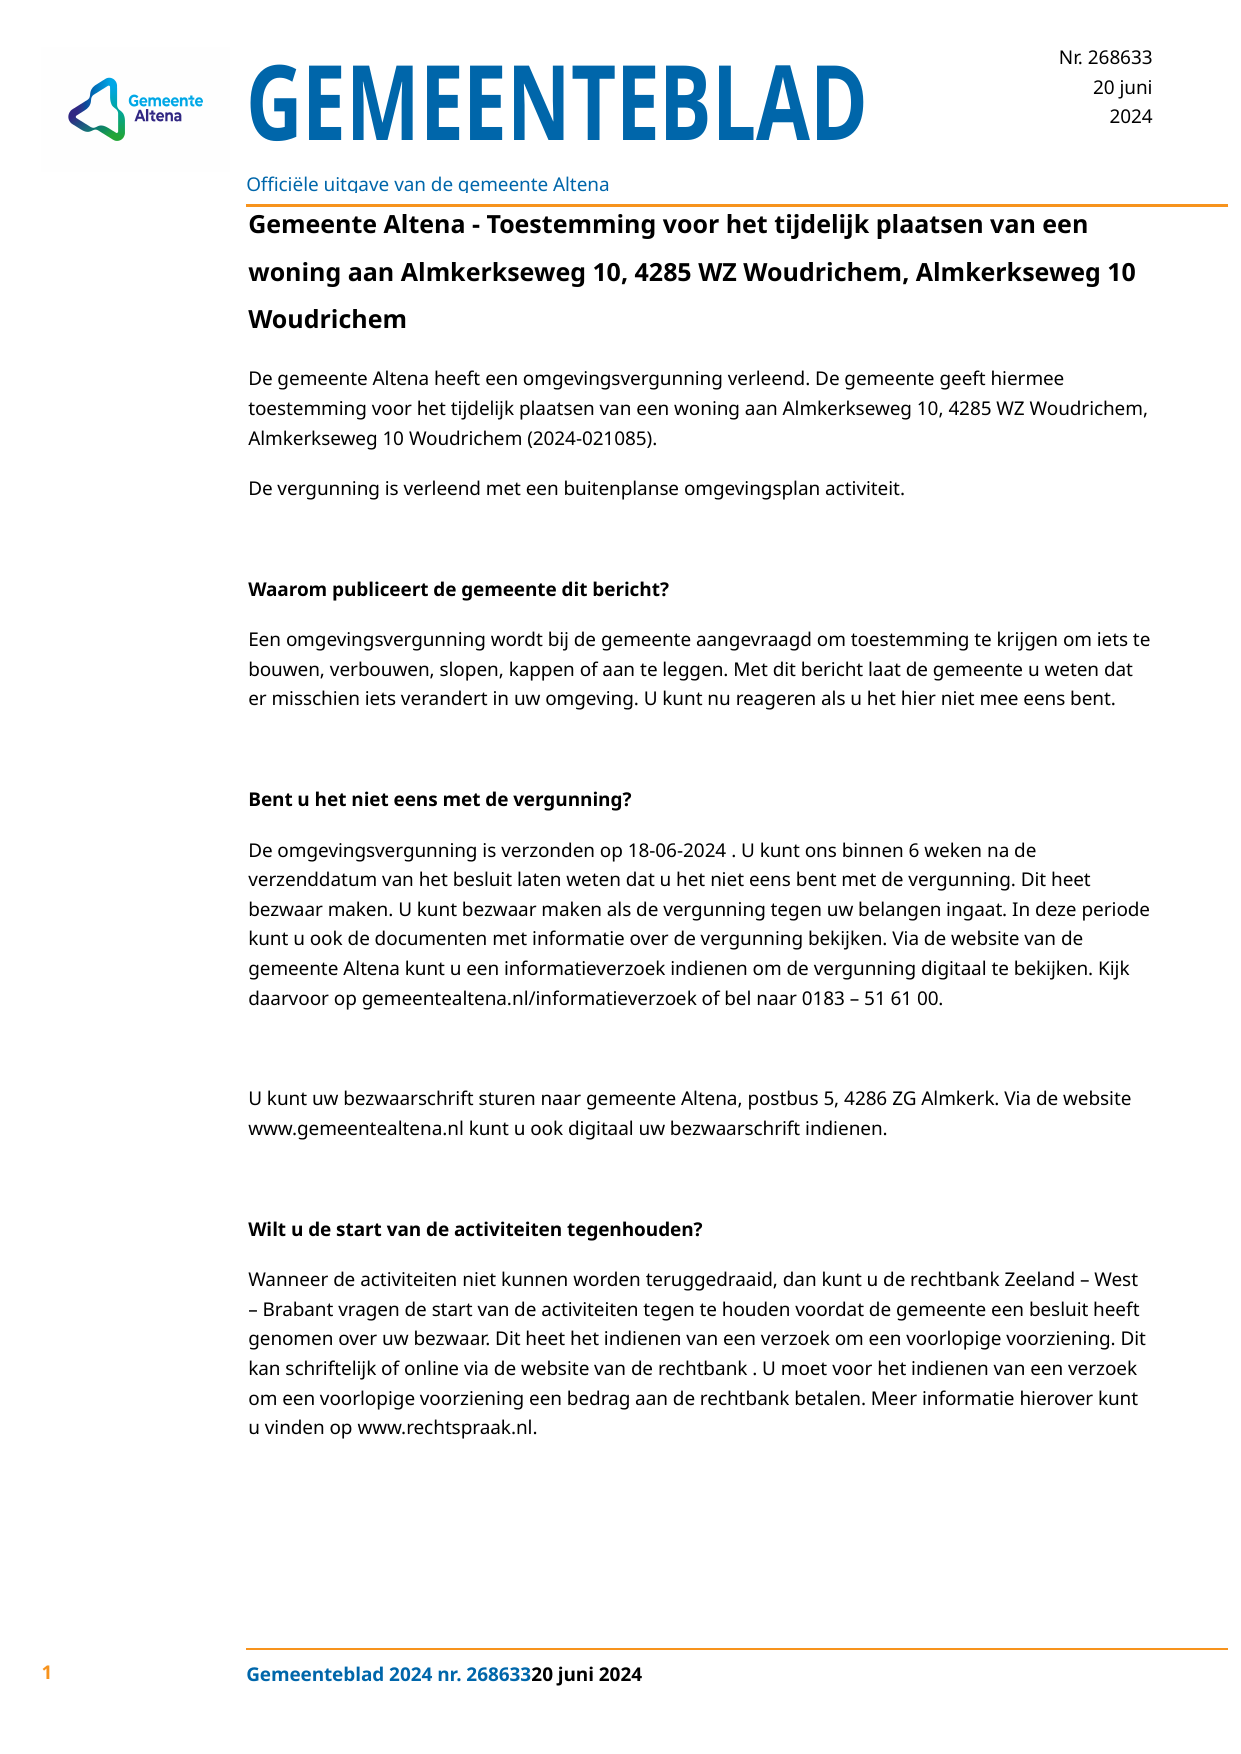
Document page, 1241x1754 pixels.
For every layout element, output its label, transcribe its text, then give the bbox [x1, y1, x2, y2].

text Waarom publiceert de gemeente dit bericht? [248, 576, 1152, 602]
text De gemeente Altena heeft een omgevingsvergunning verleend. De gemeente geeft hiermee toestemming voor het tijdelijk plaatsen van een woning aan Almkerkseweg 10, 4285 WZ Woudrichem, Almkerkseweg 10 Woudrichem (2024-021085). [248, 366, 1152, 450]
text De vergunning is verleend met een buitenplanse omgevingsplan activiteit. [248, 475, 1152, 501]
text Bent u het niet eens met de vergunning? [248, 786, 1152, 812]
text Gemeente Altena - Toestemming voor het tijdelijk plaatsen van een woning aan Almkerkseweg 10, 4285 WZ Woudrichem, Almkerkseweg 10 Woudrichem [248, 207, 1152, 336]
text Een omgevingsvergunning wordt bij de gemeente aangevraagd om toestemming te krijgen om iets te bouwen, verbouwen, slopen, kappen of aan te leggen. Met dit bericht laat de gemeente u weten dat er misschien iets verandert in uw omgeving. U kunt nu reageren als u het hier niet mee eens bent. [248, 626, 1152, 711]
text Wanneer de activiteiten niet kunnen worden teruggedraaid, dan kunt u de rechtbank Zeeland – West – Brabant vragen de start van de activiteiten tegen te houden voordat de gemeente een besluit heeft genomen over uw bezwaar. Dit heet het indienen van een verzoek om een voorlopige voorziening. Dit kan schriftelijk of online via de website van de rechtbank . U moet voor het indienen van een verzoek om een voorlopige voorziening een bedrag aan de rechtbank betalen. Meer informatie hierover kunt u vinden op www.rechtspraak.nl. [248, 1266, 1152, 1440]
text De omgevingsvergunning is verzonden op 18-06-2024 . U kunt ons binnen 6 weken na de verzenddatum van het besluit laten weten dat u het niet eens bent met de vergunning. Dit heet bezwaar maken. U kunt bezwaar maken als de vergunning tegen uw belangen ingaat. In deze periode kunt u ook de documenten met informatie over de vergunning bekijken. Via de website van de gemeente Altena kunt u een informatieverzoek indienen om de vergunning digitaal te bekijken. Kijk daarvoor op gemeentealtena.nl/informatieverzoek of bel naar 0183 – 51 61 00. [248, 837, 1152, 1010]
picture [41, 47, 231, 172]
text Wilt u de start van de activiteiten tegenhouden? [248, 1216, 1152, 1242]
text U kunt uw bezwaarschrift sturen naar gemeente Altena, postbus 5, 4286 ZG Almkerk. Via de website www.gemeentealtena.nl kunt u ook digitaal uw bezwaarschrift indienen. [248, 1086, 1152, 1141]
